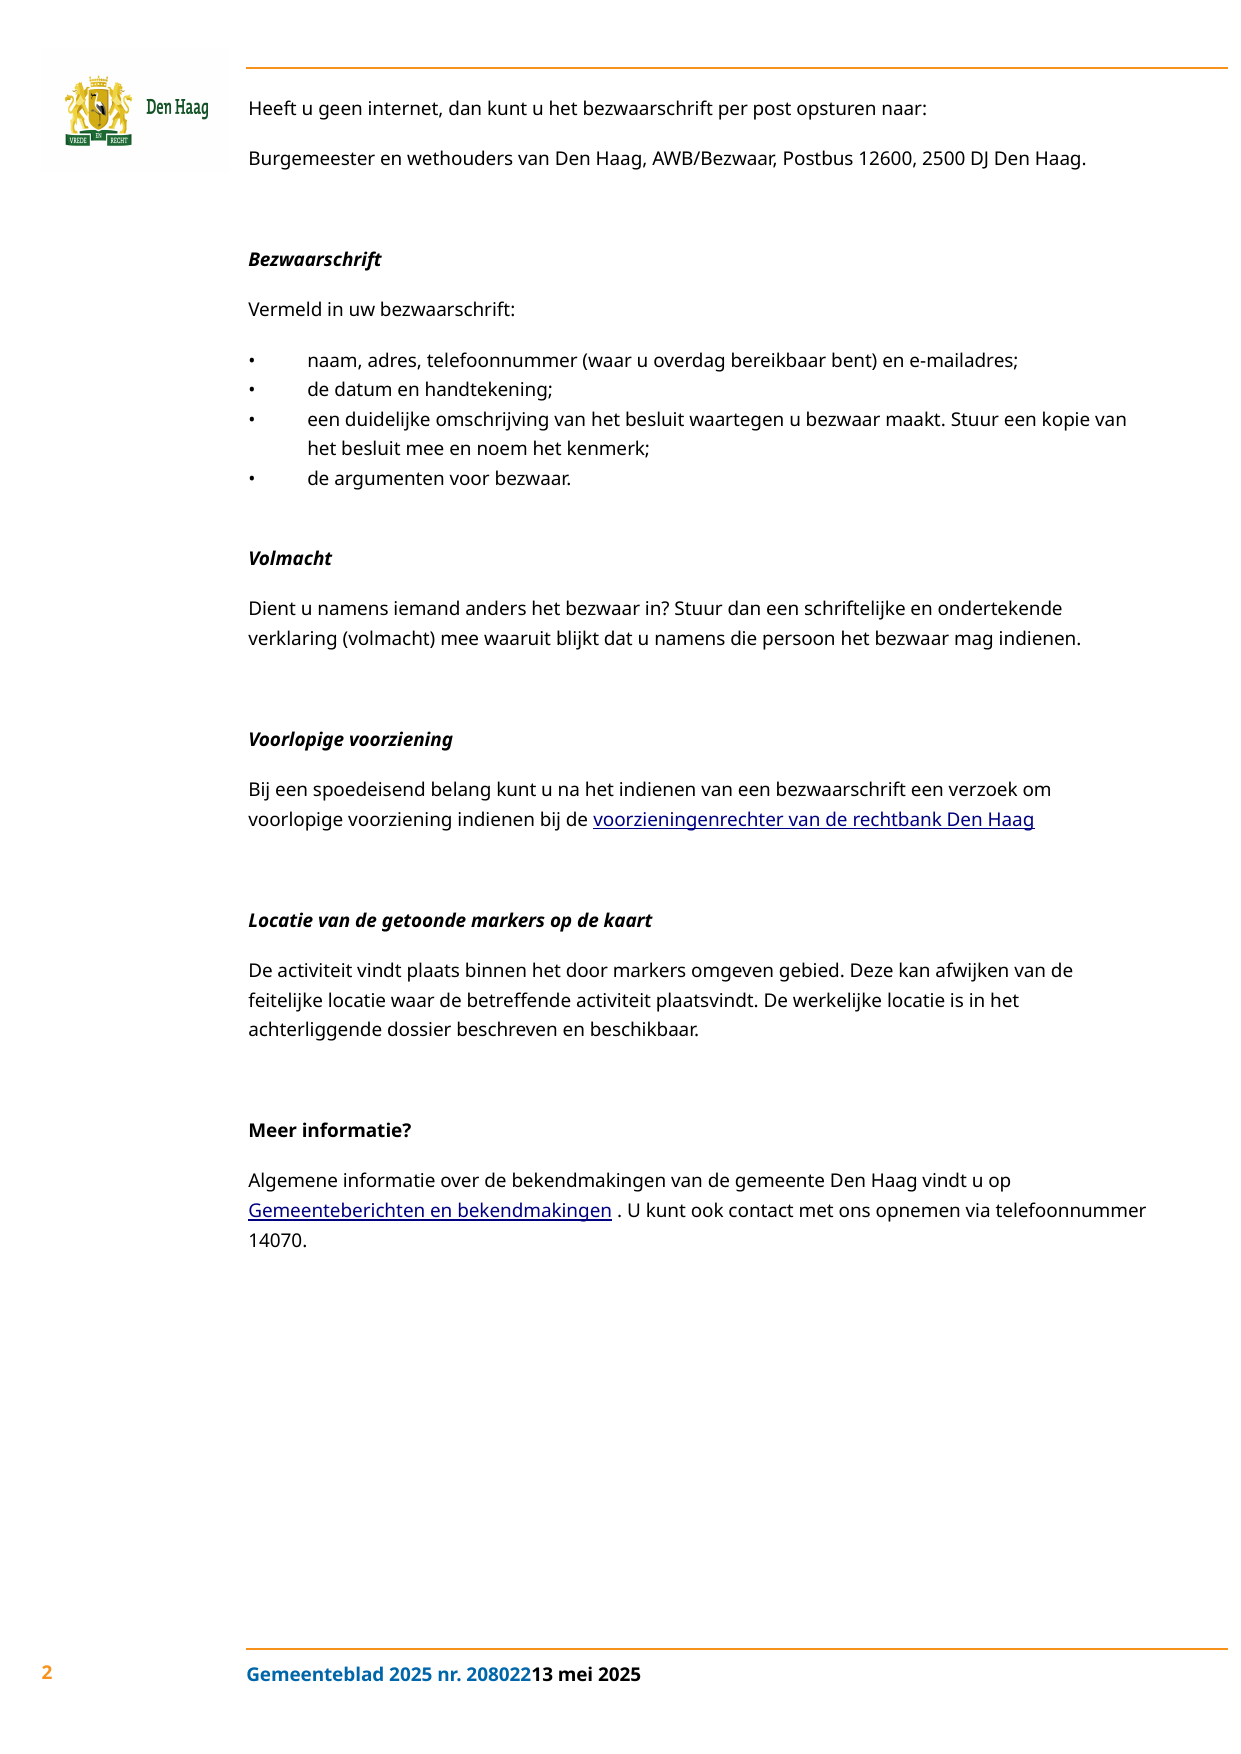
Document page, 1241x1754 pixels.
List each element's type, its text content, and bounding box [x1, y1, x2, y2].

list de argumenten voor bezwaar. [248, 465, 1152, 491]
text Bezwaarschrift [248, 246, 1152, 272]
text Volmacht [248, 545, 1152, 571]
text Burgemeester en wethouders van Den Haag, AWB/Bezwaar, Postbus 12600, 2500 DJ Den Haag. [248, 145, 1152, 171]
text De activiteit vindt plaats binnen het door markers omgeven gebied. Deze kan afwijken van de feitelijke locatie waar de betreffende activiteit plaatsvindt. De werkelijke locatie is in het achterliggende dossier beschreven en beschikbaar. [248, 957, 1152, 1042]
list naam, adres, telefoonnummer (waar u overdag bereikbaar bent) en e-mailadres; [248, 347, 1152, 373]
list de datum en handtekening; [248, 376, 1152, 402]
text Vermeld in uw bezwaarschrift: [248, 296, 1152, 322]
list een duidelijke omschrijving van het besluit waartegen u bezwaar maakt. Stuur een kopie van het besluit mee en noem het kenmerk; [248, 406, 1152, 461]
text Algemene informatie over de bekendmakingen van de gemeente Den Haag vindt u op Gemeenteberichten en bekendmakingen . U kunt ook contact met ons opnemen via telefoonnummer 14070. [248, 1168, 1152, 1253]
text Dient u namens iemand anders het bezwaar in? Stuur dan een schriftelijke en ondertekende verklaring (volmacht) mee waaruit blijkt dat u namens die persoon het bezwaar mag indienen. [248, 596, 1152, 651]
text Voorlopige voorziening [248, 726, 1152, 752]
text Bij een spoedeisend belang kunt u na het indienen van een bezwaarschrift een verzoek om voorlopige voorziening indienen bij de voorzieningenrechter van de rechtbank Den Haag [248, 776, 1152, 832]
picture [41, 47, 231, 172]
text Heeft u geen internet, dan kunt u het bezwaarschrift per post opsturen naar: [248, 95, 1152, 121]
text Locatie van de getoonde markers op de kaart [248, 907, 1152, 933]
text Meer informatie? [248, 1117, 1152, 1143]
